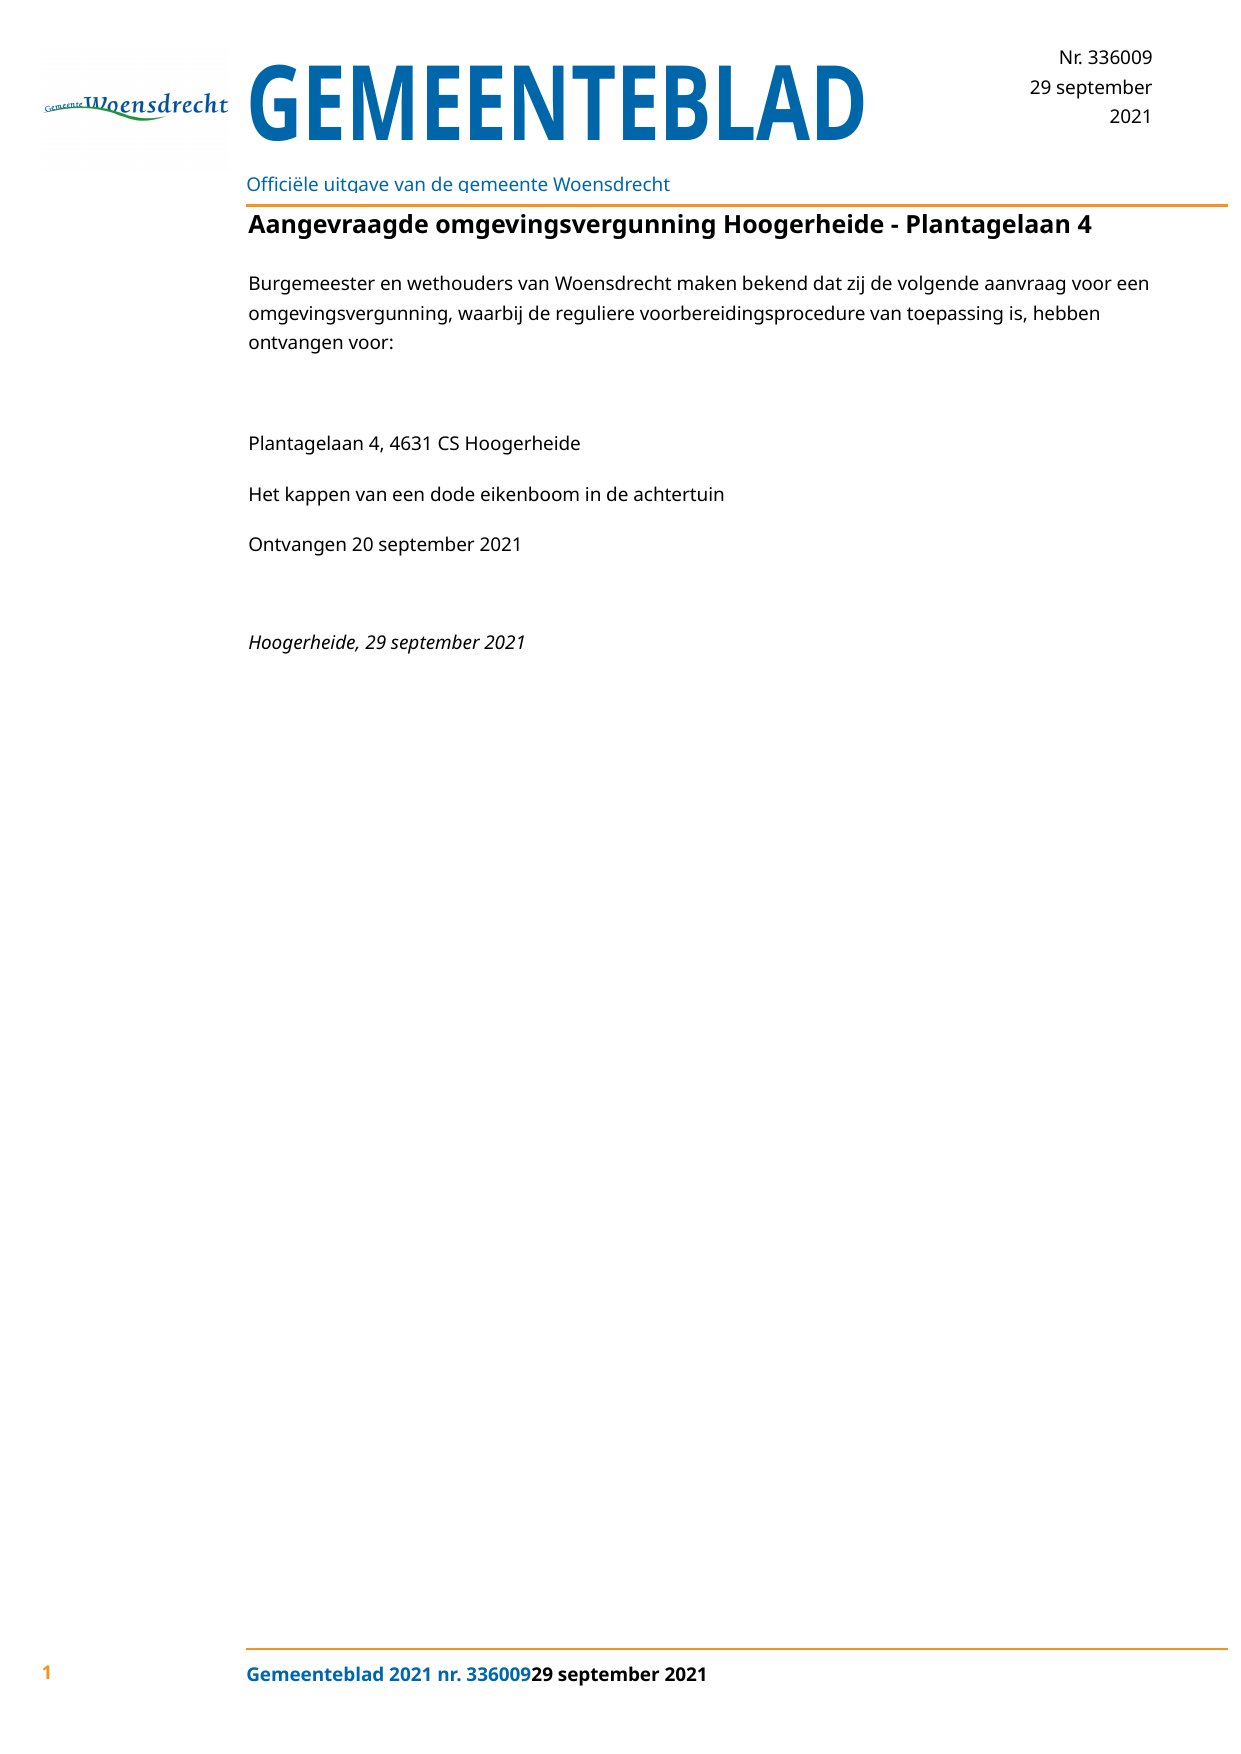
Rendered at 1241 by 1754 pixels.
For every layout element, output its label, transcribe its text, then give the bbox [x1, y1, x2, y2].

text Ontvangen 20 september 2021 [248, 531, 1152, 557]
text Burgemeester en wethouders van Woensdrecht maken bekend dat zij de volgende aanvraag voor een omgevingsvergunning, waarbij de reguliere voorbereidingsprocedure van toepassing is, hebben ontvangen voor: [248, 270, 1152, 355]
text Plantagelaan 4, 4631 CS Hoogerheide [248, 430, 1152, 456]
picture [41, 47, 231, 172]
text Aangevraagde omgevingsvergunning Hoogerheide - Plantagelaan 4 [248, 207, 1152, 241]
text Hoogerheide, 29 september 2021 [248, 629, 1152, 655]
text Het kappen van een dode eikenboom in de achtertuin [248, 481, 1152, 506]
